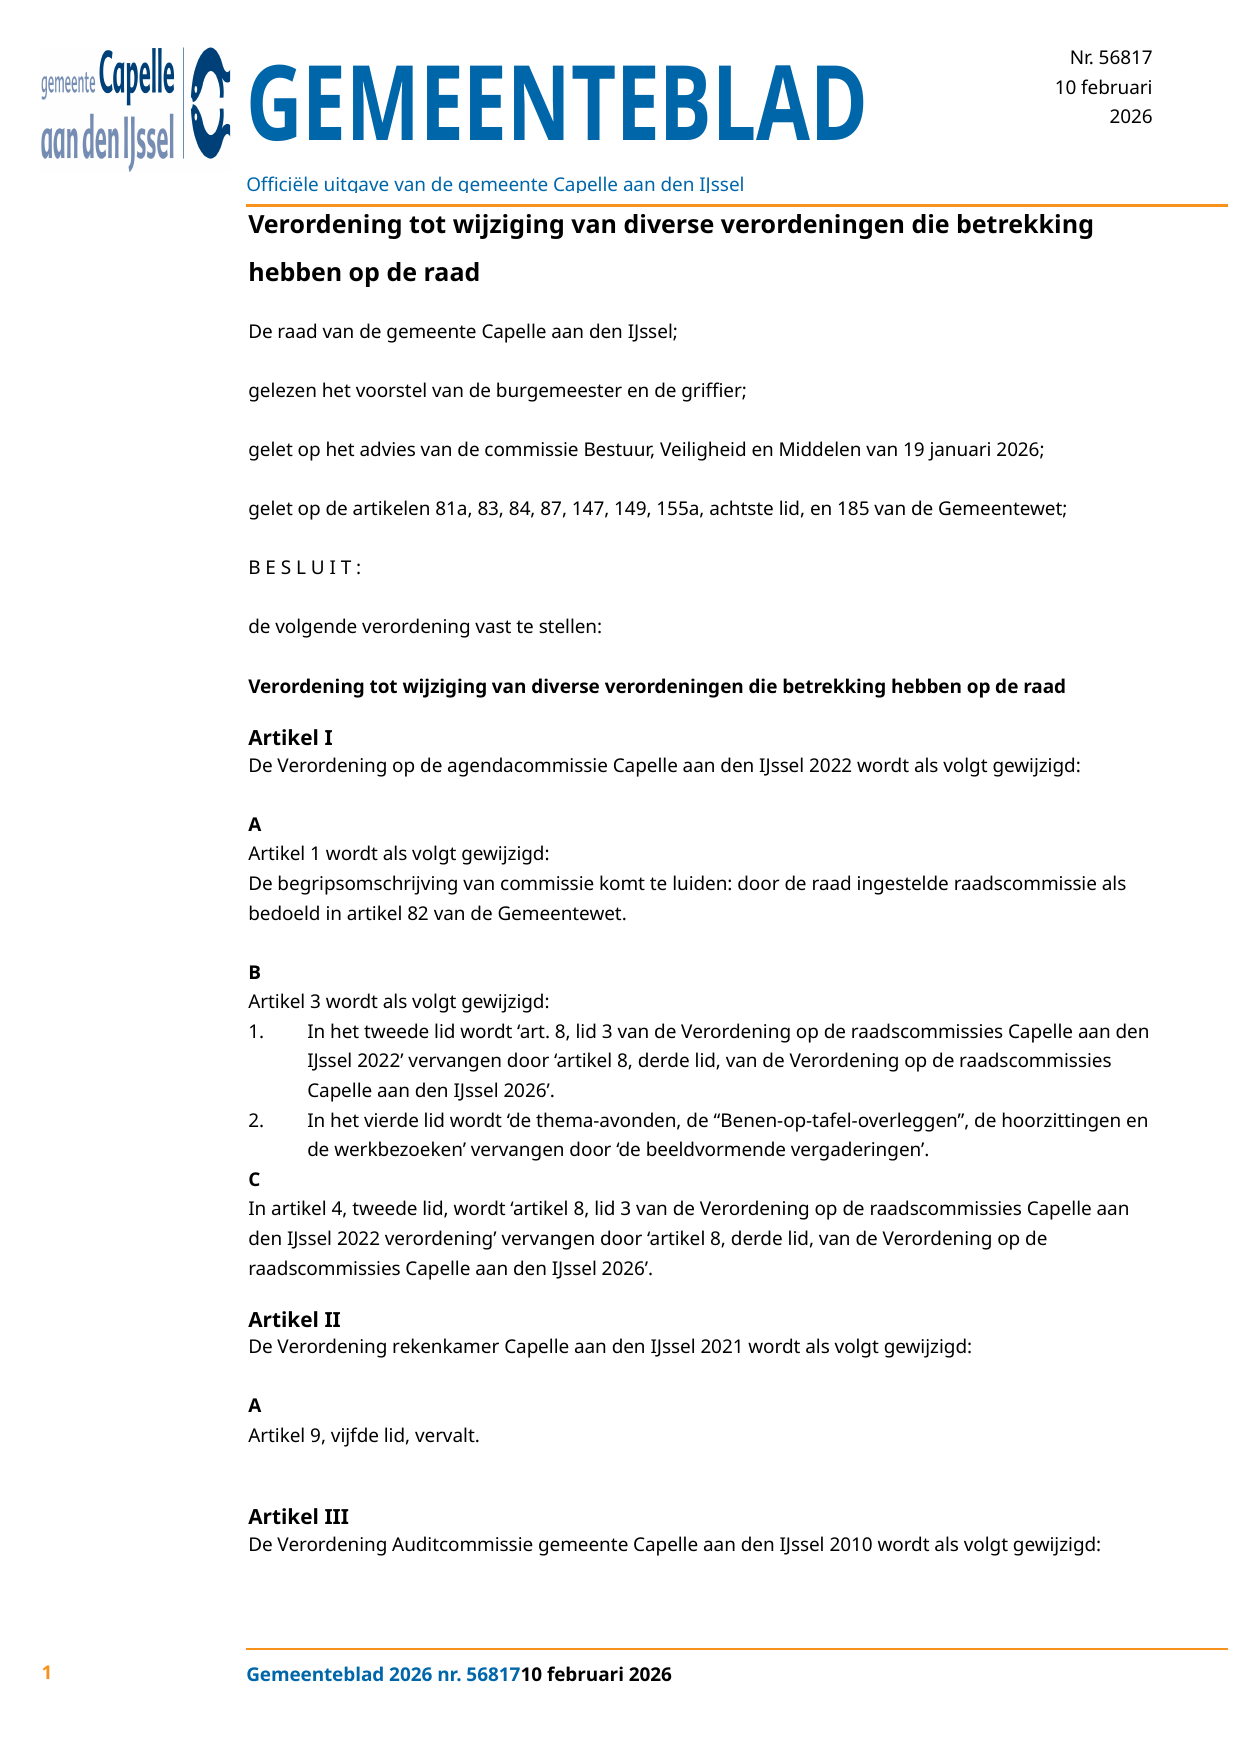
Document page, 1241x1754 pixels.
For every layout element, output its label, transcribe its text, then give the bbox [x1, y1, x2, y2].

text Verordening tot wijziging van diverse verordeningen die betrekking hebben op de raad [248, 207, 1152, 288]
list In het vierde lid wordt ‘de thema-avonden, de “Benen-op-tafel-overleggen”, de hoorzittingen en de werkbezoeken’ vervangen door ‘de beeldvormende vergaderingen’. [248, 1107, 1152, 1162]
text Verordening tot wijziging van diverse verordeningen die betrekking hebben op de raad [248, 673, 1152, 699]
text B [248, 959, 1152, 984]
text De begripsomschrijving van commissie komt te luiden: door de raad ingestelde raadscommissie als bedoeld in artikel 82 van de Gemeentewet. [248, 870, 1152, 925]
text gelezen het voorstel van de burgemeester en de griffier; [248, 377, 1152, 403]
text In artikel 4, tweede lid, wordt ‘artikel 8, lid 3 van de Verordening op de raadscommissies Capelle aan den IJssel 2022 verordening’ vervangen door ‘artikel 8, derde lid, van de Verordening op de raadscommissies Capelle aan den IJssel 2026’. [248, 1196, 1152, 1280]
text Artikel 9, vijfde lid, vervalt. [248, 1422, 1152, 1448]
text De raad van de gemeente Capelle aan den IJssel; [248, 318, 1152, 344]
text C [248, 1166, 1152, 1192]
text B E S L U I T : [248, 554, 1152, 580]
text Artikel III [248, 1502, 1152, 1531]
list In het tweede lid wordt ‘art. 8, lid 3 van de Verordening op de raadscommissies Capelle aan den IJssel 2022’ vervangen door ‘artikel 8, derde lid, van de Verordening op de raadscommissies Capelle aan den IJssel 2026’. [248, 1018, 1152, 1103]
text gelet op de artikelen 81a, 83, 84, 87, 147, 149, 155a, achtste lid, en 185 van de Gemeentewet; [248, 495, 1152, 521]
text de volgende verordening vast te stellen: [248, 614, 1152, 639]
text De Verordening rekenkamer Capelle aan den IJssel 2021 wordt als volgt gewijzigd: [248, 1333, 1152, 1359]
text Artikel 3 wordt als volgt gewijzigd: [248, 988, 1152, 1014]
text A [248, 811, 1152, 837]
text De Verordening Auditcommissie gemeente Capelle aan den IJssel 2010 wordt als volgt gewijzigd: [248, 1531, 1152, 1556]
text Artikel I [248, 723, 1152, 752]
text A [248, 1393, 1152, 1418]
text Artikel 1 wordt als volgt gewijzigd: [248, 841, 1152, 866]
text Artikel II [248, 1305, 1152, 1333]
text gelet op het advies van de commissie Bestuur, Veiligheid en Middelen van 19 januari 2026; [248, 436, 1152, 462]
text De Verordening op de agendacommissie Capelle aan den IJssel 2022 wordt als volgt gewijzigd: [248, 752, 1152, 777]
picture [41, 47, 231, 172]
